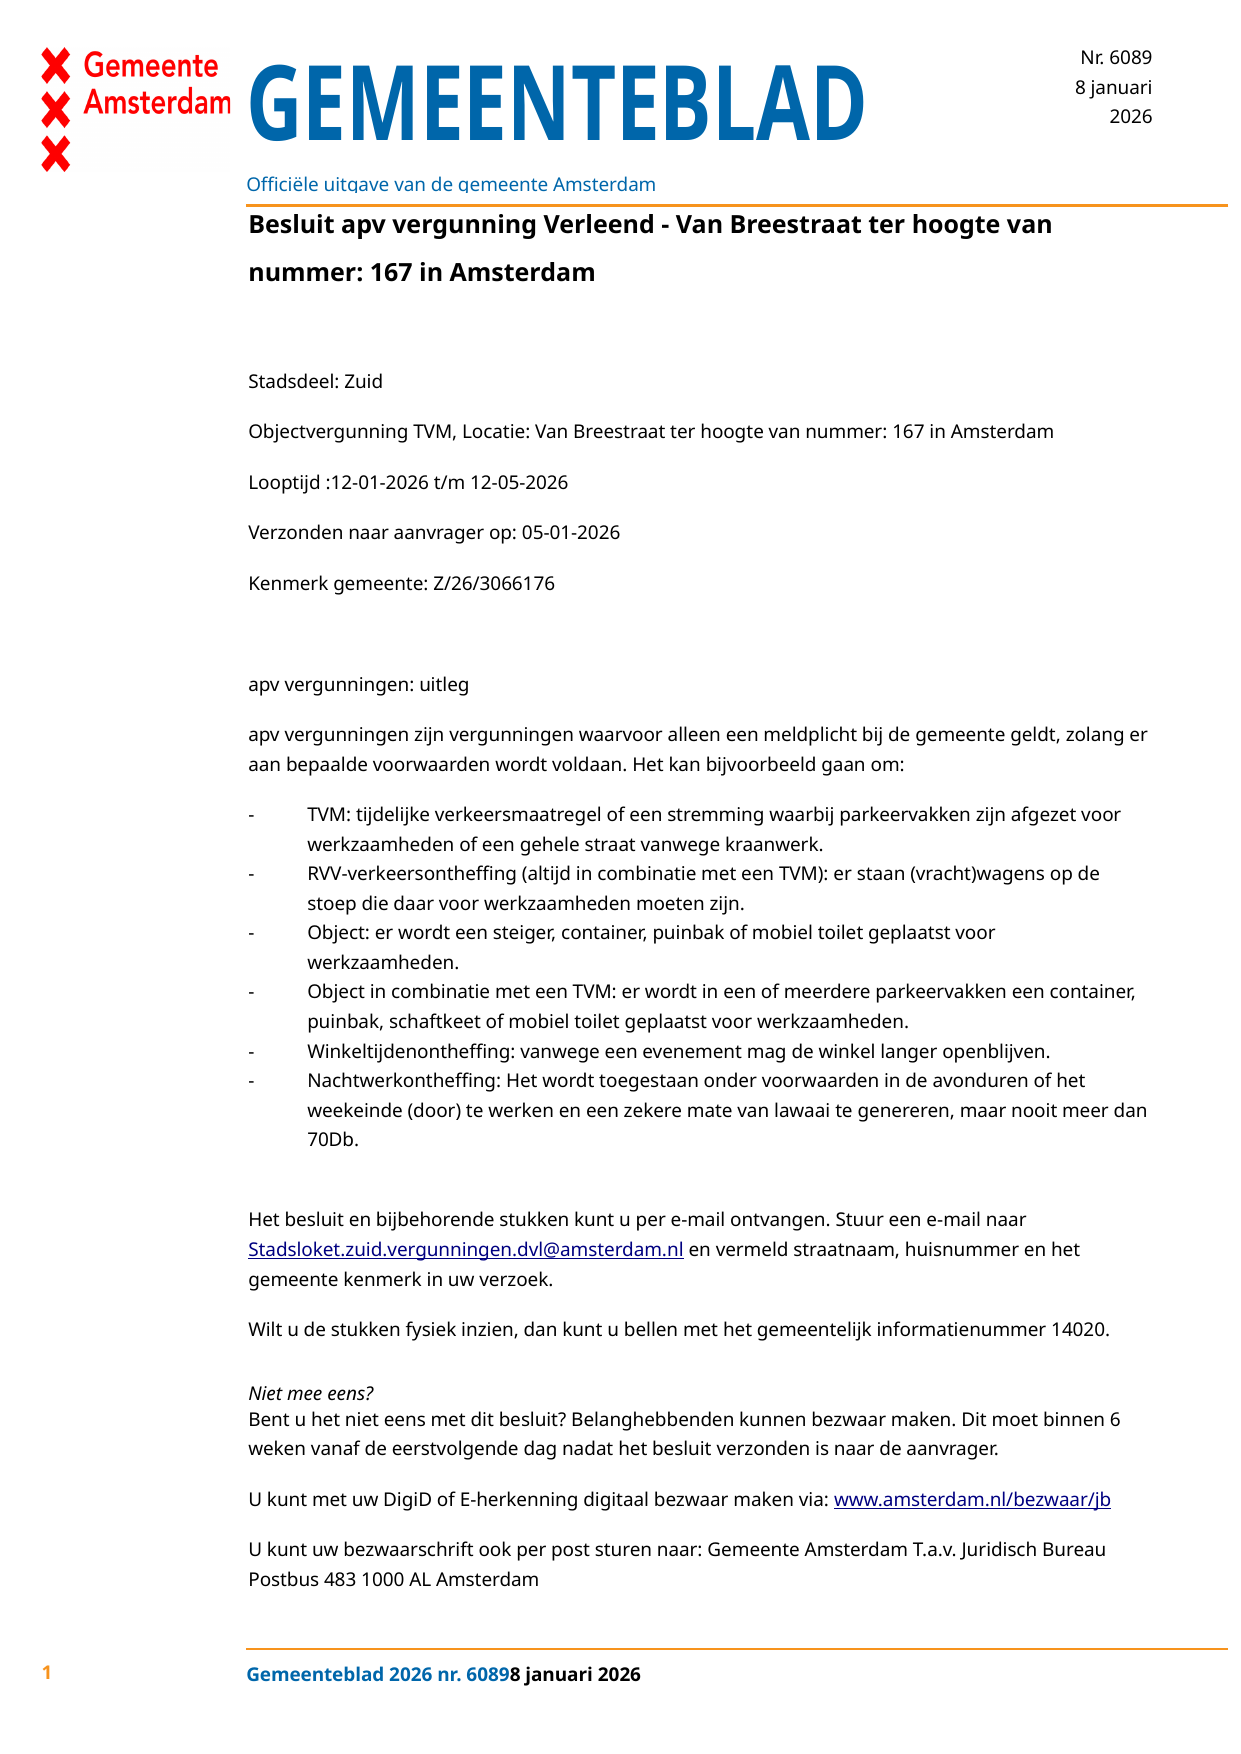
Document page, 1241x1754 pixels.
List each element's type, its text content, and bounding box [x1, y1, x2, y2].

list RVV-verkeersontheffing (altijd in combinatie met een TVM): er staan (vracht)wagens op de stoep die daar voor werkzaamheden moeten zijn. [248, 860, 1152, 916]
text apv vergunningen: uitleg [248, 671, 1152, 697]
text Looptijd :12-01-2026 t/m 12-05-2026 [248, 469, 1152, 495]
list Object in combinatie met een TVM: er wordt in een of meerdere parkeervakken een container, puinbak, schaftkeet of mobiel toilet geplaatst voor werkzaamheden. [248, 979, 1152, 1034]
picture [41, 47, 231, 172]
text Kenmerk gemeente: Z/26/3066176 [248, 570, 1152, 596]
list Nachtwerkontheffing: Het wordt toegestaan onder voorwaarden in de avonduren of het weekeinde (door) te werken en een zekere mate van lawaai te genereren, maar nooit meer dan 70Db. [248, 1067, 1152, 1152]
text Bent u het niet eens met dit besluit? Belanghebbenden kunnen bezwaar maken. Dit moet binnen 6 weken vanaf de eerstvolgende dag nadat het besluit verzonden is naar de aanvrager. [248, 1406, 1152, 1461]
text Verzonden naar aanvrager op: 05-01-2026 [248, 519, 1152, 545]
text U kunt uw bezwaarschrift ook per post sturen naar: Gemeente Amsterdam T.a.v. Juridisch Bureau Postbus 483 1000 AL Amsterdam [248, 1536, 1152, 1592]
text U kunt met uw DigiD of E-herkenning digitaal bezwaar maken via: www.amsterdam.nl/bezwaar/jb [248, 1486, 1152, 1512]
text Het besluit en bijbehorende stukken kunt u per e-mail ontvangen. Stuur een e-mail naar Stadsloket.zuid.vergunningen.dvl@amsterdam.nl en vermeld straatnaam, huisnummer en het gemeente kenmerk in uw verzoek. [248, 1207, 1152, 1292]
text Stadsdeel: Zuid [248, 368, 1152, 394]
text Niet mee eens? [248, 1380, 1152, 1406]
text Wilt u de stukken fysiek inzien, dan kunt u bellen met het gemeentelijk informatienummer 14020. [248, 1316, 1152, 1342]
list TVM: tijdelijke verkeersmaatregel of een stremming waarbij parkeervakken zijn afgezet voor werkzaamheden of een gehele straat vanwege kraanwerk. [248, 801, 1152, 857]
text Besluit apv vergunning Verleend - Van Breestraat ter hoogte van nummer: 167 in Amsterdam [248, 207, 1152, 288]
list Winkeltijdenontheffing: vanwege een evenement mag de winkel langer openblijven. [248, 1038, 1152, 1064]
list Object: er wordt een steiger, container, puinbak of mobiel toilet geplaatst voor werkzaamheden. [248, 919, 1152, 975]
text Objectvergunning TVM, Locatie: Van Breestraat ter hoogte van nummer: 167 in Amsterdam [248, 419, 1152, 444]
text apv vergunningen zijn vergunningen waarvoor alleen een meldplicht bij de gemeente geldt, zolang er aan bepaalde voorwaarden wordt voldaan. Het kan bijvoorbeeld gaan om: [248, 721, 1152, 777]
